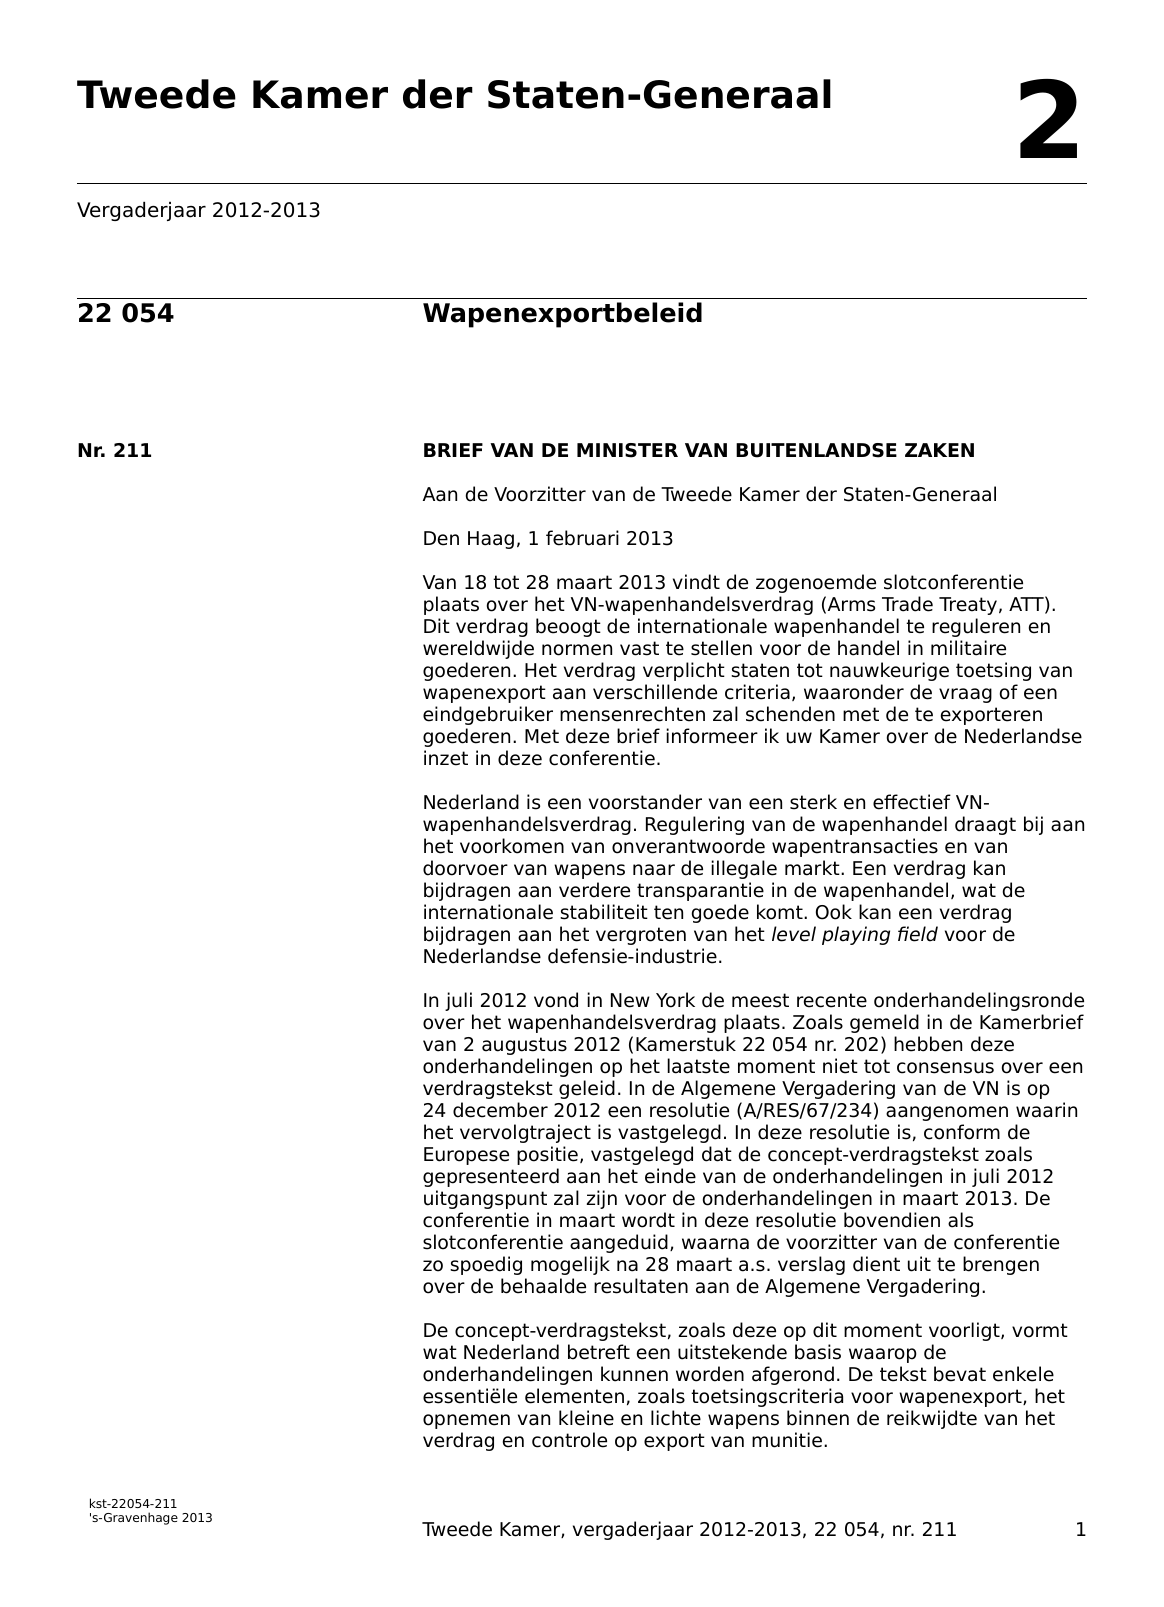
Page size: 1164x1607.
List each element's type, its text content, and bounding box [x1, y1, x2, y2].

text Den Haag, 1 februari 2013 [422, 528, 1087, 550]
text Van 18 tot 28 maart 2013 vindt de zogenoemde slotconferentie plaats over het VN-wapenhandelsverdrag (Arms Trade Treaty, ATT). Dit verdrag beoogt de internationale wapenhandel te reguleren en wereldwijde normen vast te stellen voor de handel in militaire goederen. Het verdrag verplicht staten tot nauwkeurige toetsing van wapenexport aan verschillende criteria, waaronder de vraag of een eindgebruiker mensenrechten zal schenden met de te exporteren goederen. Met deze brief informeer ik uw Kamer over de Nederlandse inzet in deze conferentie. [422, 572, 1087, 770]
table_cell Vergaderjaar 2012-2013 [77, 184, 1087, 298]
text 's-Gravenhage 2013 [88, 1511, 323, 1525]
table_header 2 [886, 59, 1087, 183]
subtitle Nr. 211 BRIEF VAN DE MINISTER VAN BUITENLANDSE ZAKEN [77, 440, 1087, 462]
text Aan de Voorzitter van de Tweede Kamer der Staten-Generaal [422, 484, 1087, 506]
text Nederland is een voorstander van een sterk en effectief VN-wapenhandelsverdrag. Regulering van de wapenhandel draagt bij aan het voorkomen van onverantwoorde wapentransacties en van doorvoer van wapens naar de illegale markt. Een verdrag kan bijdragen aan verdere transparantie in de wapenhandel, wat de internationale stabiliteit ten goede komt. Ook kan een verdrag bijdragen aan het vergroten van het level playing field voor de Nederlandse defensie-industrie. [422, 792, 1087, 968]
table_header Tweede Kamer der Staten-Generaal [77, 59, 886, 183]
subtitle 22 054 Wapenexportbeleid [77, 299, 1087, 329]
text kst-22054-211 [88, 1497, 323, 1511]
text In juli 2012 vond in New York de meest recente onderhandelingsronde over het wapenhandelsverdrag plaats. Zoals gemeld in de Kamerbrief van 2 augustus 2012 (Kamerstuk 22 054 nr. 202) hebben deze onderhandelingen op het laatste moment niet tot consensus over een verdragstekst geleid. In de Algemene Vergadering van de VN is op 24 december 2012 een resolutie (A/RES/67/234) aangenomen waarin het vervolgtraject is vastgelegd. In deze resolutie is, conform de Europese positie, vastgelegd dat de concept-verdragstekst zoals gepresenteerd aan het einde van de onderhandelingen in juli 2012 uitgangspunt zal zijn voor de onderhandelingen in maart 2013. De conferentie in maart wordt in deze resolutie bovendien als slotconferentie aangeduid, waarna de voorzitter van de conferentie zo spoedig mogelijk na 28 maart a.s. verslag dient uit te brengen over de behaalde resultaten aan de Algemene Vergadering. [422, 990, 1087, 1298]
text De concept-verdragstekst, zoals deze op dit moment voorligt, vormt wat Nederland betreft een uitstekende basis waarop de onderhandelingen kunnen worden afgerond. De tekst bevat enkele essentiële elementen, zoals toetsingscriteria voor wapenexport, het opnemen van kleine en lichte wapens binnen de reikwijdte van het verdrag en controle op export van munitie. [422, 1320, 1087, 1452]
